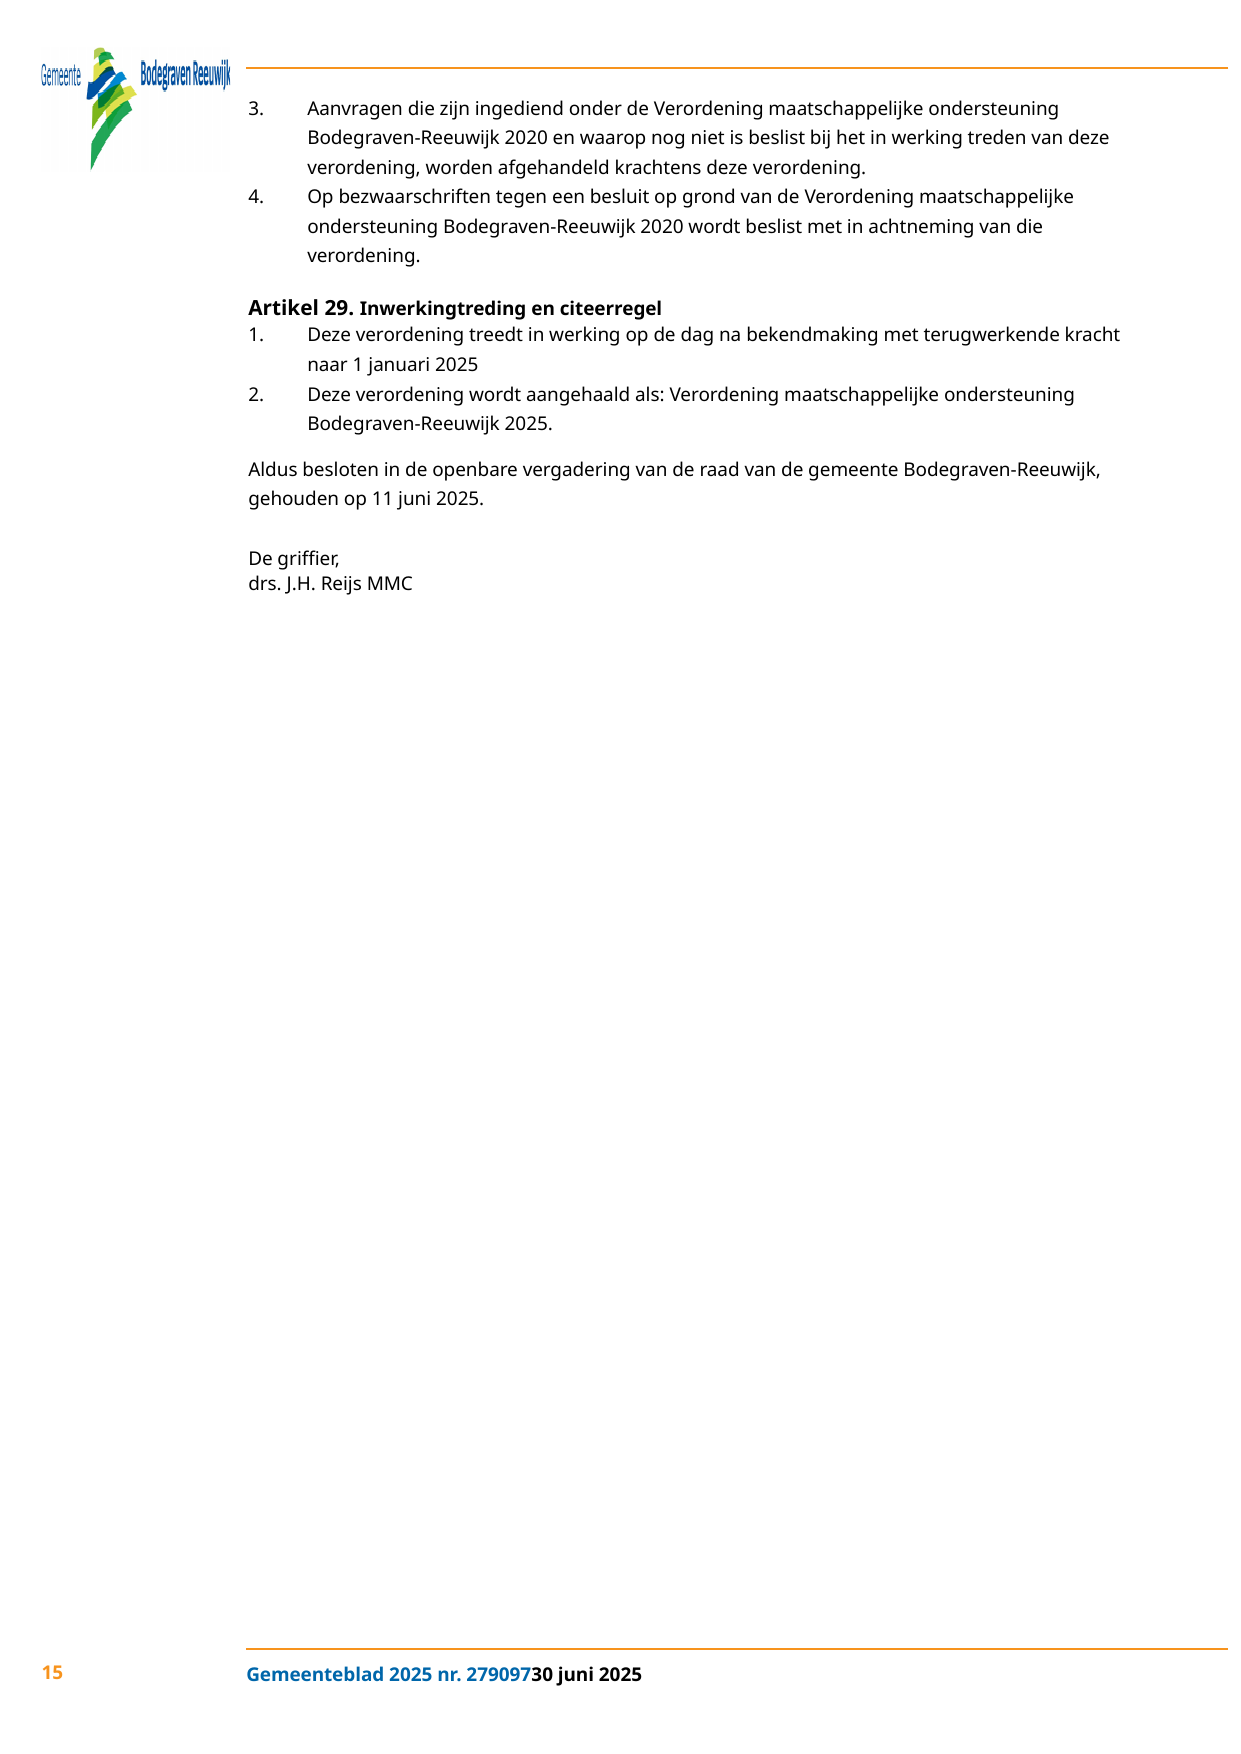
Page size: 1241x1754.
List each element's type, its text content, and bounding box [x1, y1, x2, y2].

list Deze verordening treedt in werking op de dag na bekendmaking met terugwerkende kracht naar 1 januari 2025 [248, 322, 1152, 377]
text Artikel 29. Inwerkingtreding en citeerregel [248, 293, 1152, 322]
list Aanvragen die zijn ingediend onder de Verordening maatschappelijke ondersteuning Bodegraven-Reeuwijk 2020 en waarop nog niet is beslist bij het in werking treden van deze verordening, worden afgehandeld krachtens deze verordening. [248, 95, 1152, 180]
text drs. J.H. Reijs MMC [248, 570, 1152, 596]
text De griffier, [248, 545, 1152, 570]
list Deze verordening wordt aangehaald als: Verordening maatschappelijke ondersteuning Bodegraven-Reeuwijk 2025. [248, 381, 1152, 436]
text Aldus besloten in de openbare vergadering van de raad van de gemeente Bodegraven-Reeuwijk, gehouden op 11 juni 2025. [248, 456, 1152, 511]
picture [41, 47, 231, 172]
list Op bezwaarschriften tegen een besluit op grond van de Verordening maatschappelijke ondersteuning Bodegraven-Reeuwijk 2020 wordt beslist met in achtneming van die verordening. [248, 183, 1152, 268]
